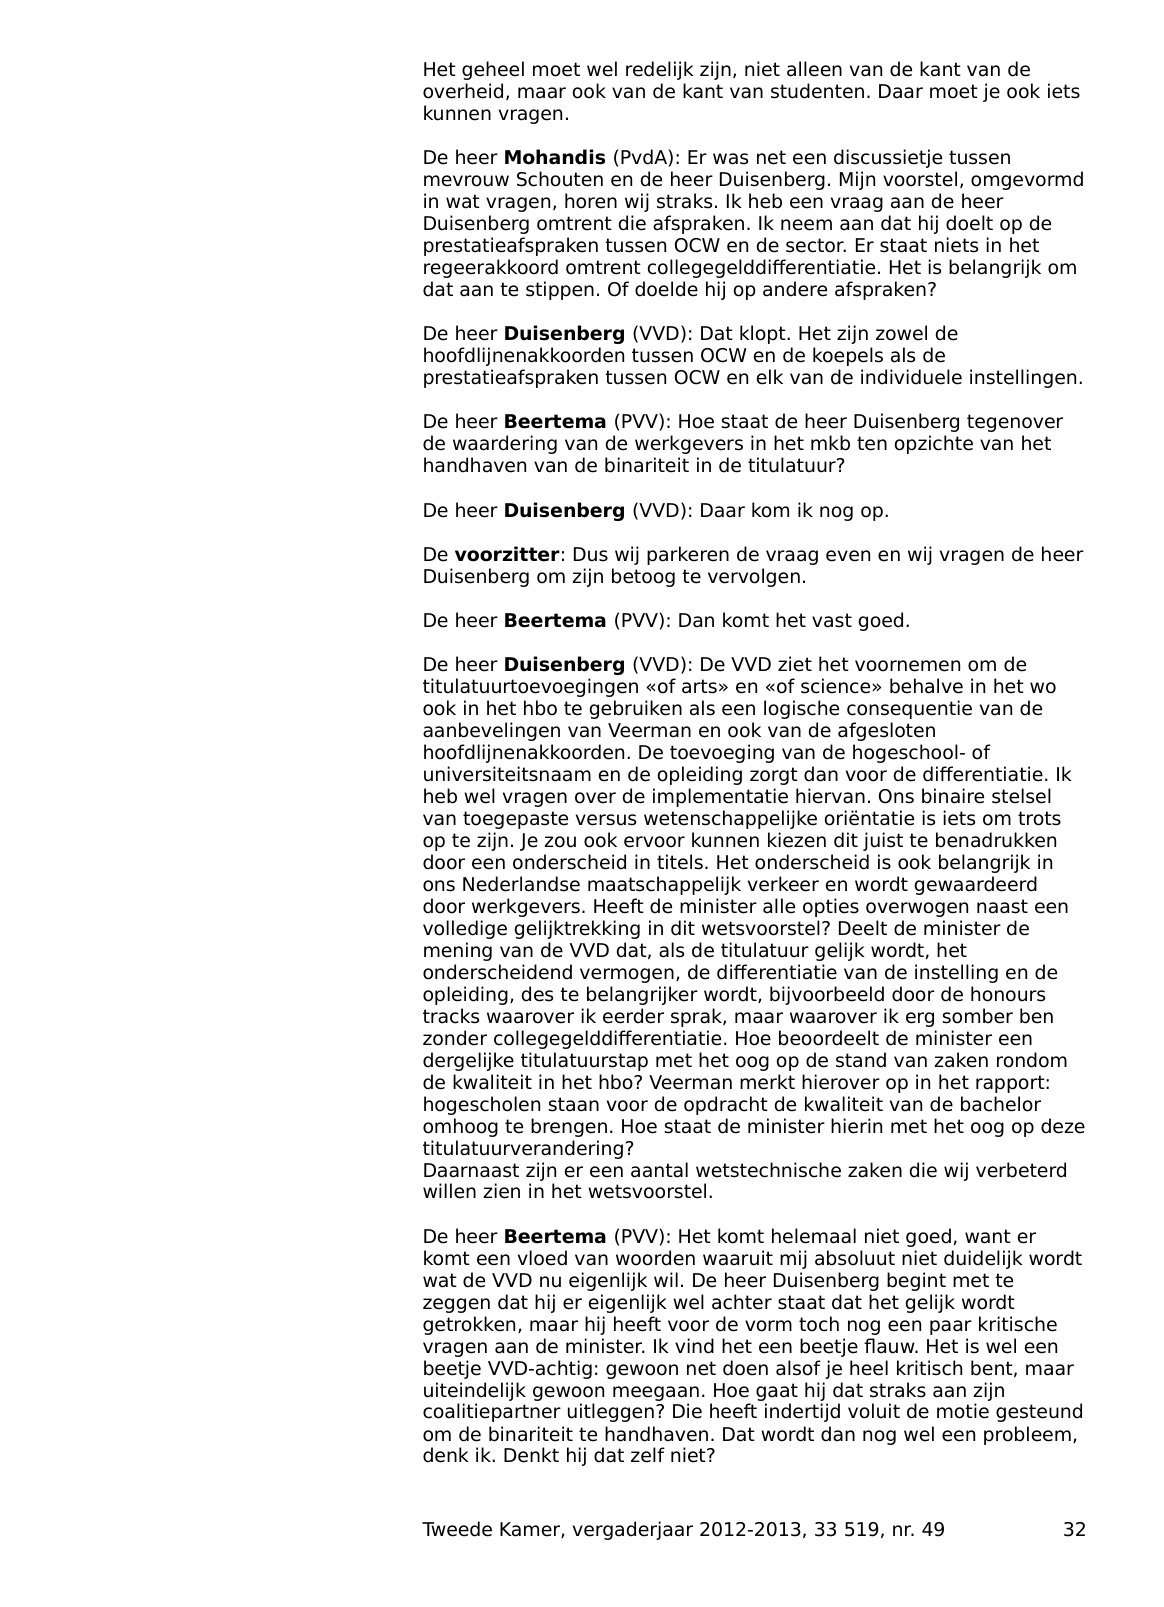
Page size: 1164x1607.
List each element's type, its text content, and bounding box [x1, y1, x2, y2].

text De heer Duisenberg (VVD): Dat klopt. Het zijn zowel de hoofdlijnenakkoorden tussen OCW en de koepels als de prestatieafspraken tussen OCW en elk van de individuele instellingen. [422, 323, 1087, 389]
text De heer Beertema (PVV): Het komt helemaal niet goed, want er komt een vloed van woorden waaruit mij absoluut niet duidelijk wordt wat de VVD nu eigenlijk wil. De heer Duisenberg begint met te zeggen dat hij er eigenlijk wel achter staat dat het gelijk wordt getrokken, maar hij heeft voor de vorm toch nog een paar kritische vragen aan de minister. Ik vind het een beetje flauw. Het is wel een beetje VVD-achtig: gewoon net doen alsof je heel kritisch bent, maar uiteindelijk gewoon meegaan. Hoe gaat hij dat straks aan zijn coalitiepartner uitleggen? Die heeft indertijd voluit de motie gesteund om de binariteit te handhaven. Dat wordt dan nog wel een probleem, denk ik. Denkt hij dat zelf niet? [422, 1226, 1087, 1467]
text De heer Duisenberg (VVD): De VVD ziet het voornemen om de titulatuurtoevoegingen «of arts» en «of science» behalve in het wo ook in het hbo te gebruiken als een logische consequentie van de aanbevelingen van Veerman en ook van de afgesloten hoofdlijnenakkoorden. De toevoeging van de hogeschool- of universiteitsnaam en de opleiding zorgt dan voor de differentiatie. Ik heb wel vragen over de implementatie hiervan. Ons binaire stelsel van toegepaste versus wetenschappelijke oriëntatie is iets om trots op te zijn. Je zou ook ervoor kunnen kiezen dit juist te benadrukken door een onderscheid in titels. Het onderscheid is ook belangrijk in ons Nederlandse maatschappelijk verkeer en wordt gewaardeerd door werkgevers. Heeft de minister alle opties overwogen naast een volledige gelijktrekking in dit wetsvoorstel? Deelt de minister de mening van de VVD dat, als de titulatuur gelijk wordt, het onderscheidend vermogen, de differentiatie van de instelling en de opleiding, des te belangrijker wordt, bijvoorbeeld door de honours tracks waarover ik eerder sprak, maar waarover ik erg somber ben zonder collegegelddifferentiatie. Hoe beoordeelt de minister een dergelijke titulatuurstap met het oog op de stand van zaken rondom de kwaliteit in het hbo? Veerman merkt hierover op in het rapport: hogescholen staan voor de opdracht de kwaliteit van de bachelor omhoog te brengen. Hoe staat de minister hierin met het oog op deze titulatuurverandering? [422, 654, 1087, 1159]
text De heer Duisenberg (VVD): Daar kom ik nog op. [422, 499, 1087, 521]
text De heer Beertema (PVV): Dan komt het vast goed. [422, 610, 1087, 632]
text Het geheel moet wel redelijk zijn, niet alleen van de kant van de overheid, maar ook van de kant van studenten. Daar moet je ook iets kunnen vragen. [422, 59, 1087, 125]
text De voorzitter: Dus wij parkeren de vraag even en wij vragen de heer Duisenberg om zijn betoog te vervolgen. [422, 544, 1087, 588]
text De heer Beertema (PVV): Hoe staat de heer Duisenberg tegenover de waardering van de werkgevers in het mkb ten opzichte van het handhaven van de binariteit in de titulatuur? [422, 411, 1087, 477]
text Daarnaast zijn er een aantal wetstechnische zaken die wij verbeterd willen zien in het wetsvoorstel. [422, 1159, 1087, 1203]
text De heer Mohandis (PvdA): Er was net een discussietje tussen mevrouw Schouten en de heer Duisenberg. Mijn voorstel, omgevormd in wat vragen, horen wij straks. Ik heb een vraag aan de heer Duisenberg omtrent die afspraken. Ik neem aan dat hij doelt op de prestatieafspraken tussen OCW en de sector. Er staat niets in het regeerakkoord omtrent collegegelddifferentiatie. Het is belangrijk om dat aan te stippen. Of doelde hij op andere afspraken? [422, 147, 1087, 301]
